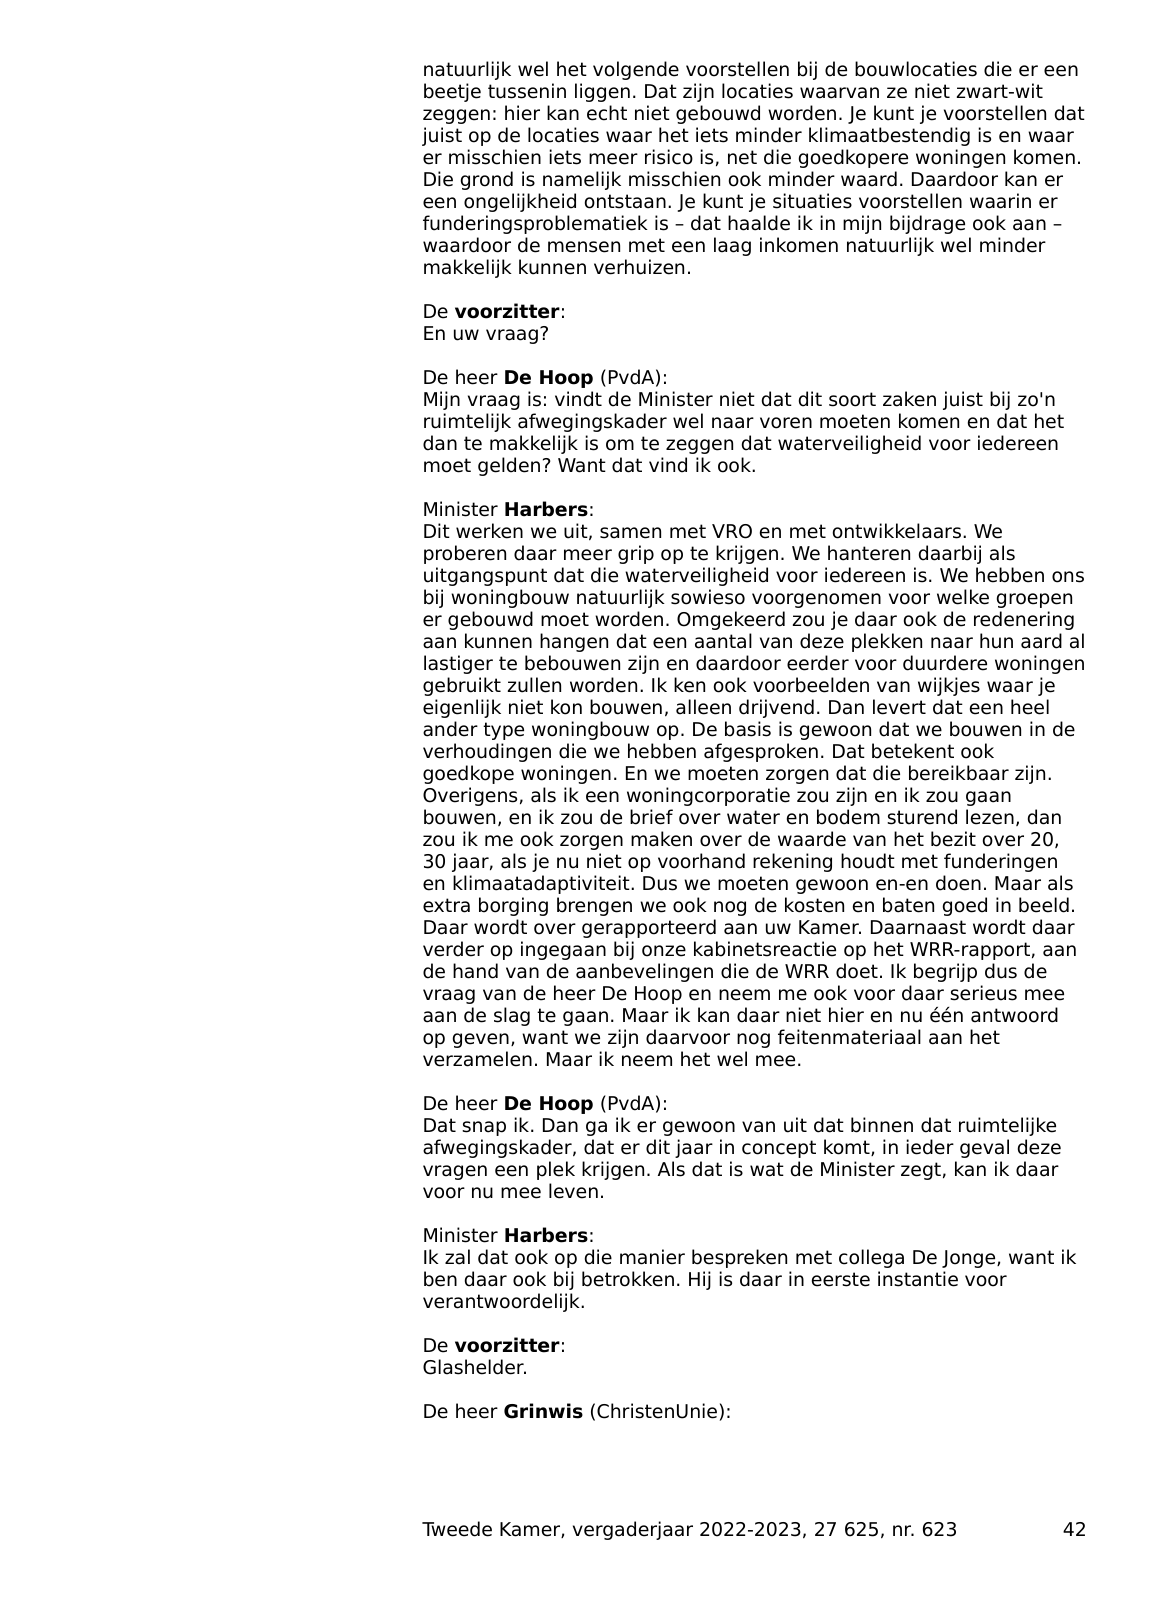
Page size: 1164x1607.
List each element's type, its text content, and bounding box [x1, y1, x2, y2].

text De heer Grinwis (ChristenUnie): [422, 1401, 1087, 1423]
text Mijn vraag is: vindt de Minister niet dat dit soort zaken juist bij zo'n ruimtelijk afwegingskader wel naar voren moeten komen en dat het dan te makkelijk is om te zeggen dat waterveiligheid voor iedereen moet gelden? Want dat vind ik ook. [422, 389, 1087, 477]
text Minister Harbers: [422, 1225, 1087, 1247]
text De heer De Hoop (PvdA): [422, 1093, 1087, 1115]
text De voorzitter: [422, 1335, 1087, 1357]
text Dat snap ik. Dan ga ik er gewoon van uit dat binnen dat ruimtelijke afwegingskader, dat er dit jaar in concept komt, in ieder geval deze vragen een plek krijgen. Als dat is wat de Minister zegt, kan ik daar voor nu mee leven. [422, 1115, 1087, 1203]
text Minister Harbers: [422, 499, 1087, 521]
text Dit werken we uit, samen met VRO en met ontwikkelaars. We proberen daar meer grip op te krijgen. We hanteren daarbij als uitgangspunt dat die waterveiligheid voor iedereen is. We hebben ons bij woningbouw natuurlijk sowieso voorgenomen voor welke groepen er gebouwd moet worden. Omgekeerd zou je daar ook de redenering aan kunnen hangen dat een aantal van deze plekken naar hun aard al lastiger te bebouwen zijn en daardoor eerder voor duurdere woningen gebruikt zullen worden. Ik ken ook voorbeelden van wijkjes waar je eigenlijk niet kon bouwen, alleen drijvend. Dan levert dat een heel ander type woningbouw op. De basis is gewoon dat we bouwen in de verhoudingen die we hebben afgesproken. Dat betekent ook goedkope woningen. En we moeten zorgen dat die bereikbaar zijn. Overigens, als ik een woningcorporatie zou zijn en ik zou gaan bouwen, en ik zou de brief over water en bodem sturend lezen, dan zou ik me ook zorgen maken over de waarde van het bezit over 20, 30 jaar, als je nu niet op voorhand rekening houdt met funderingen en klimaatadaptiviteit. Dus we moeten gewoon en-en doen. Maar als extra borging brengen we ook nog de kosten en baten goed in beeld. Daar wordt over gerapporteerd aan uw Kamer. Daarnaast wordt daar verder op ingegaan bij onze kabinetsreactie op het WRR-rapport, aan de hand van de aanbevelingen die de WRR doet. Ik begrijp dus de vraag van de heer De Hoop en neem me ook voor daar serieus mee aan de slag te gaan. Maar ik kan daar niet hier en nu één antwoord op geven, want we zijn daarvoor nog feitenmateriaal aan het verzamelen. Maar ik neem het wel mee. [422, 521, 1087, 1071]
text Glashelder. [422, 1357, 1087, 1379]
text Ik zal dat ook op die manier bespreken met collega De Jonge, want ik ben daar ook bij betrokken. Hij is daar in eerste instantie voor verantwoordelijk. [422, 1247, 1087, 1313]
text De voorzitter: [422, 301, 1087, 323]
text natuurlijk wel het volgende voorstellen bij de bouwlocaties die er een beetje tussenin liggen. Dat zijn locaties waarvan ze niet zwart-wit zeggen: hier kan echt niet gebouwd worden. Je kunt je voorstellen dat juist op de locaties waar het iets minder klimaatbestendig is en waar er misschien iets meer risico is, net die goedkopere woningen komen. Die grond is namelijk misschien ook minder waard. Daardoor kan er een ongelijkheid ontstaan. Je kunt je situaties voorstellen waarin er funderingsproblematiek is – dat haalde ik in mijn bijdrage ook aan – waardoor de mensen met een laag inkomen natuurlijk wel minder makkelijk kunnen verhuizen. [422, 59, 1087, 279]
text En uw vraag? [422, 323, 1087, 345]
text De heer De Hoop (PvdA): [422, 367, 1087, 389]
